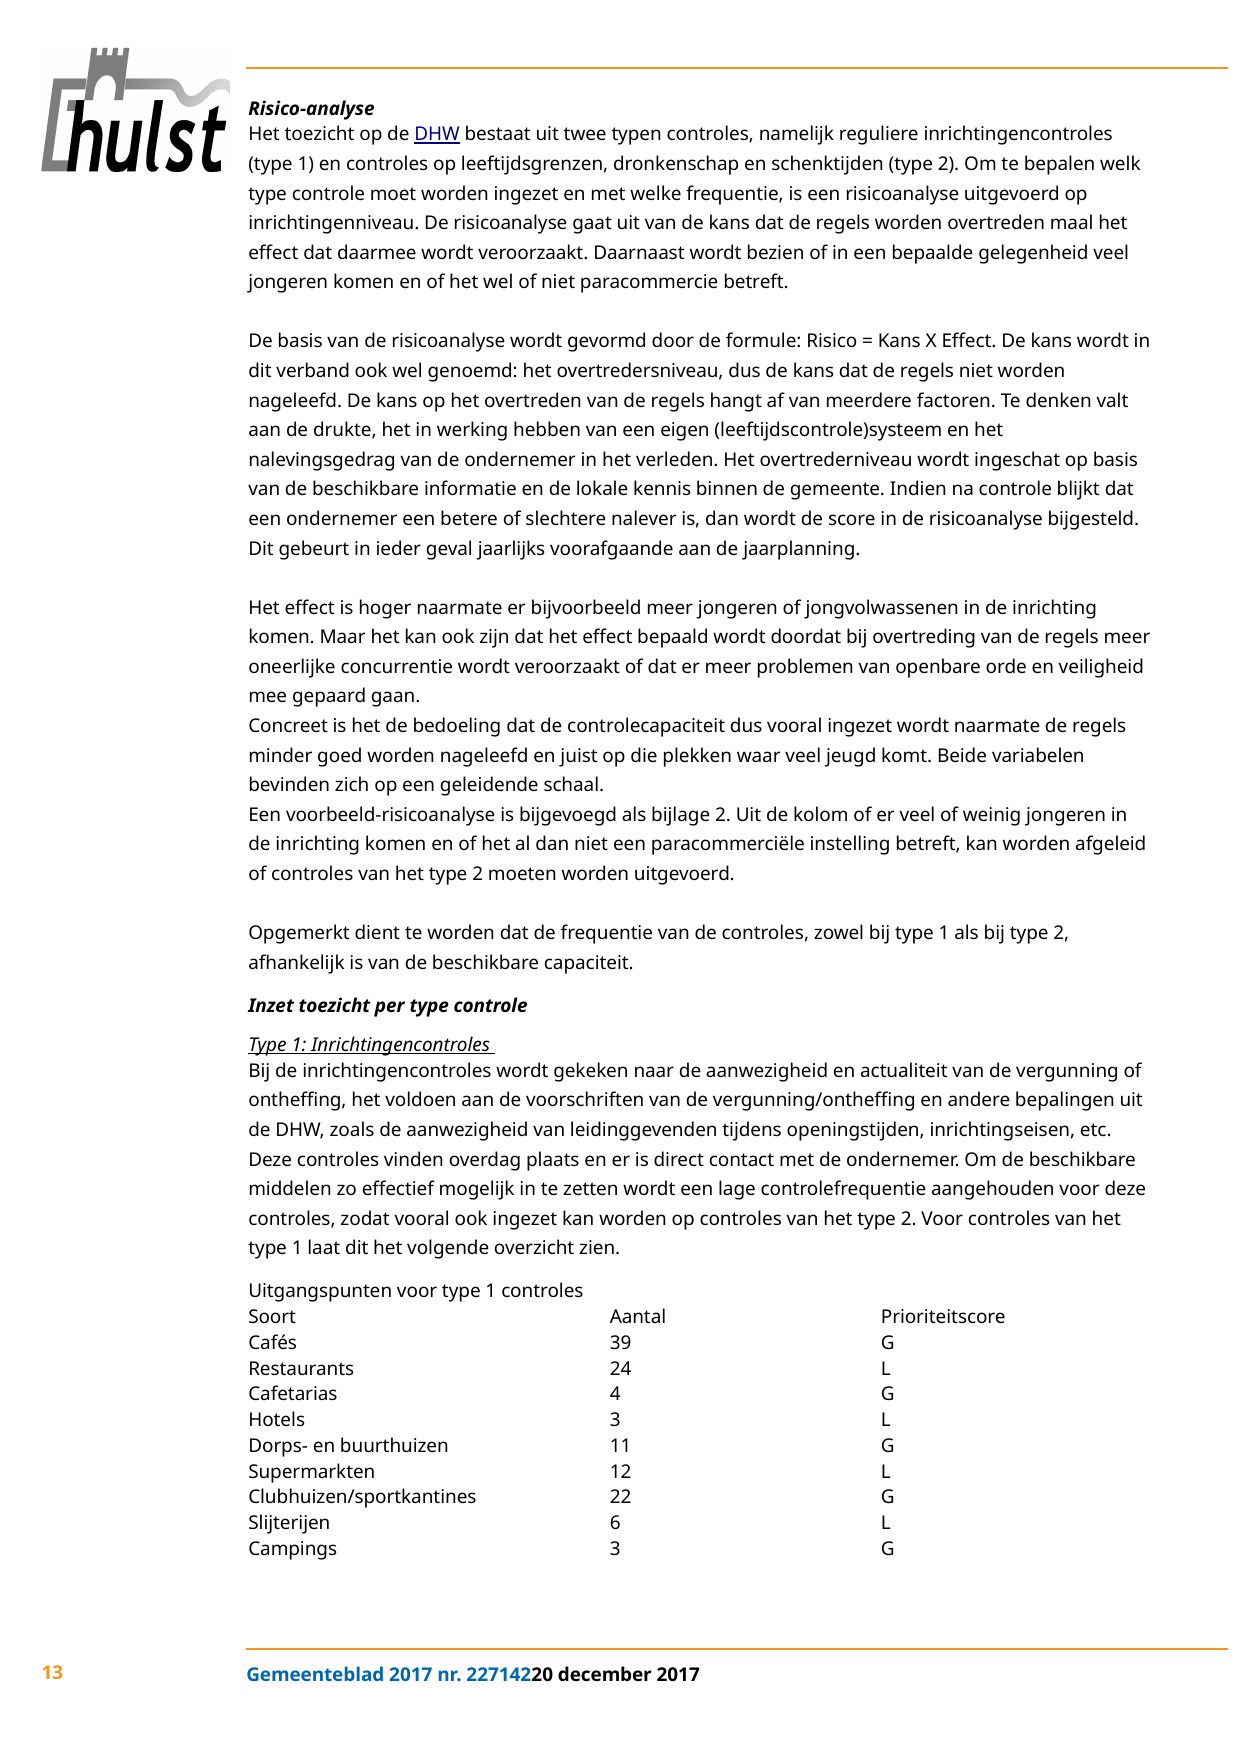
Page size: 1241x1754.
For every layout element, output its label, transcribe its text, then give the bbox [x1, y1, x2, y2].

table_cell 6 [610, 1509, 881, 1535]
table_cell 3 [610, 1406, 881, 1432]
text Risico-analyse [248, 95, 1152, 121]
table_cell L [881, 1509, 1152, 1535]
table_cell 22 [610, 1484, 881, 1509]
table_header Prioriteitscore [881, 1304, 1152, 1329]
text Uitgangspunten voor type 1 controles [248, 1278, 1152, 1303]
table_cell 12 [610, 1458, 881, 1483]
table_cell L [881, 1458, 1152, 1483]
table_cell Campings [248, 1535, 609, 1561]
text Een voorbeeld-risicoanalyse is bijgevoegd als bijlage 2. Uit de kolom of er veel of weinig jongeren in de inrichting komen en of het al dan niet een paracommerciële instelling betreft, kan worden afgeleid of controles van het type 2 moeten worden uitgevoerd. [248, 801, 1152, 886]
table_cell 4 [610, 1381, 881, 1406]
picture [41, 47, 231, 172]
table_cell Restaurants [248, 1355, 609, 1381]
table_cell Clubhuizen/sportkantines [248, 1484, 609, 1509]
text Inzet toezicht per type controle [248, 992, 1152, 1018]
table_cell 3 [610, 1535, 881, 1561]
table_cell Cafés [248, 1329, 609, 1355]
text Type 1: Inrichtingencontroles [248, 1031, 1152, 1057]
table_cell G [881, 1484, 1152, 1509]
text Het effect is hoger naarmate er bijvoorbeeld meer jongeren of jongvolwassenen in de inrichting komen. Maar het kan ook zijn dat het effect bepaald wordt doordat bij overtreding van de regels meer oneerlijke concurrentie wordt veroorzaakt of dat er meer problemen van openbare orde en veiligheid mee gepaard gaan. [248, 594, 1152, 708]
text Het toezicht op de DHW bestaat uit twee typen controles, namelijk reguliere inrichtingencontroles (type 1) en controles op leeftijdsgrenzen, dronkenschap en schenktijden (type 2). Om te bepalen welk type controle moet worden ingezet en met welke frequentie, is een risicoanalyse uitgevoerd op inrichtingenniveau. De risicoanalyse gaat uit van de kans dat de regels worden overtreden maal het effect dat daarmee wordt veroorzaakt. Daarnaast wordt bezien of in een bepaalde gelegenheid veel jongeren komen en of het wel of niet paracommercie betreft. [248, 121, 1152, 294]
table_cell Supermarkten [248, 1458, 609, 1483]
table_cell 39 [610, 1329, 881, 1355]
text De basis van de risicoanalyse wordt gevormd door de formule: Risico = Kans X Effect. De kans wordt in dit verband ook wel genoemd: het overtredersniveau, dus de kans dat de regels niet worden nageleefd. De kans op het overtreden van de regels hangt af van meerdere factoren. Te denken valt aan de drukte, het in werking hebben van een eigen (leeftijdscontrole)systeem en het nalevingsgedrag van de ondernemer in het verleden. Het overtrederniveau wordt ingeschat op basis van de beschikbare informatie en de lokale kennis binnen de gemeente. Indien na controle blijkt dat een ondernemer een betere of slechtere nalever is, dan wordt de score in de risicoanalyse bijgesteld. Dit gebeurt in ieder geval jaarlijks voorafgaande aan de jaarplanning. [248, 328, 1152, 560]
text Concreet is het de bedoeling dat de controlecapaciteit dus vooral ingezet wordt naarmate de regels minder goed worden nageleefd en juist op die plekken waar veel jeugd komt. Beide variabelen bevinden zich op een geleidende schaal. [248, 712, 1152, 797]
table_header Aantal [610, 1304, 881, 1329]
table_cell G [881, 1329, 1152, 1355]
table_cell 11 [610, 1432, 881, 1458]
table_cell 24 [610, 1355, 881, 1381]
table_cell Dorps- en buurthuizen [248, 1432, 609, 1458]
table_cell Cafetarias [248, 1381, 609, 1406]
table_cell L [881, 1406, 1152, 1432]
table_cell G [881, 1535, 1152, 1561]
table_cell G [881, 1381, 1152, 1406]
table_cell Hotels [248, 1406, 609, 1432]
text Bij de inrichtingencontroles wordt gekeken naar de aanwezigheid en actualiteit van de vergunning of ontheffing, het voldoen aan de voorschriften van de vergunning/ontheffing en andere bepalingen uit de DHW, zoals de aanwezigheid van leidinggevenden tijdens openingstijden, inrichtingseisen, etc. Deze controles vinden overdag plaats en er is direct contact met de ondernemer. Om de beschikbare middelen zo effectief mogelijk in te zetten wordt een lage controlefrequentie aangehouden voor deze controles, zodat vooral ook ingezet kan worden op controles van het type 2. Voor controles van het type 1 laat dit het volgende overzicht zien. [248, 1057, 1152, 1260]
table_cell Slijterijen [248, 1509, 609, 1535]
table_cell G [881, 1432, 1152, 1458]
text Opgemerkt dient te worden dat de frequentie van de controles, zowel bij type 1 als bij type 2, afhankelijk is van de beschikbare capaciteit. [248, 919, 1152, 974]
table_cell L [881, 1355, 1152, 1381]
table_header Soort [248, 1304, 609, 1329]
